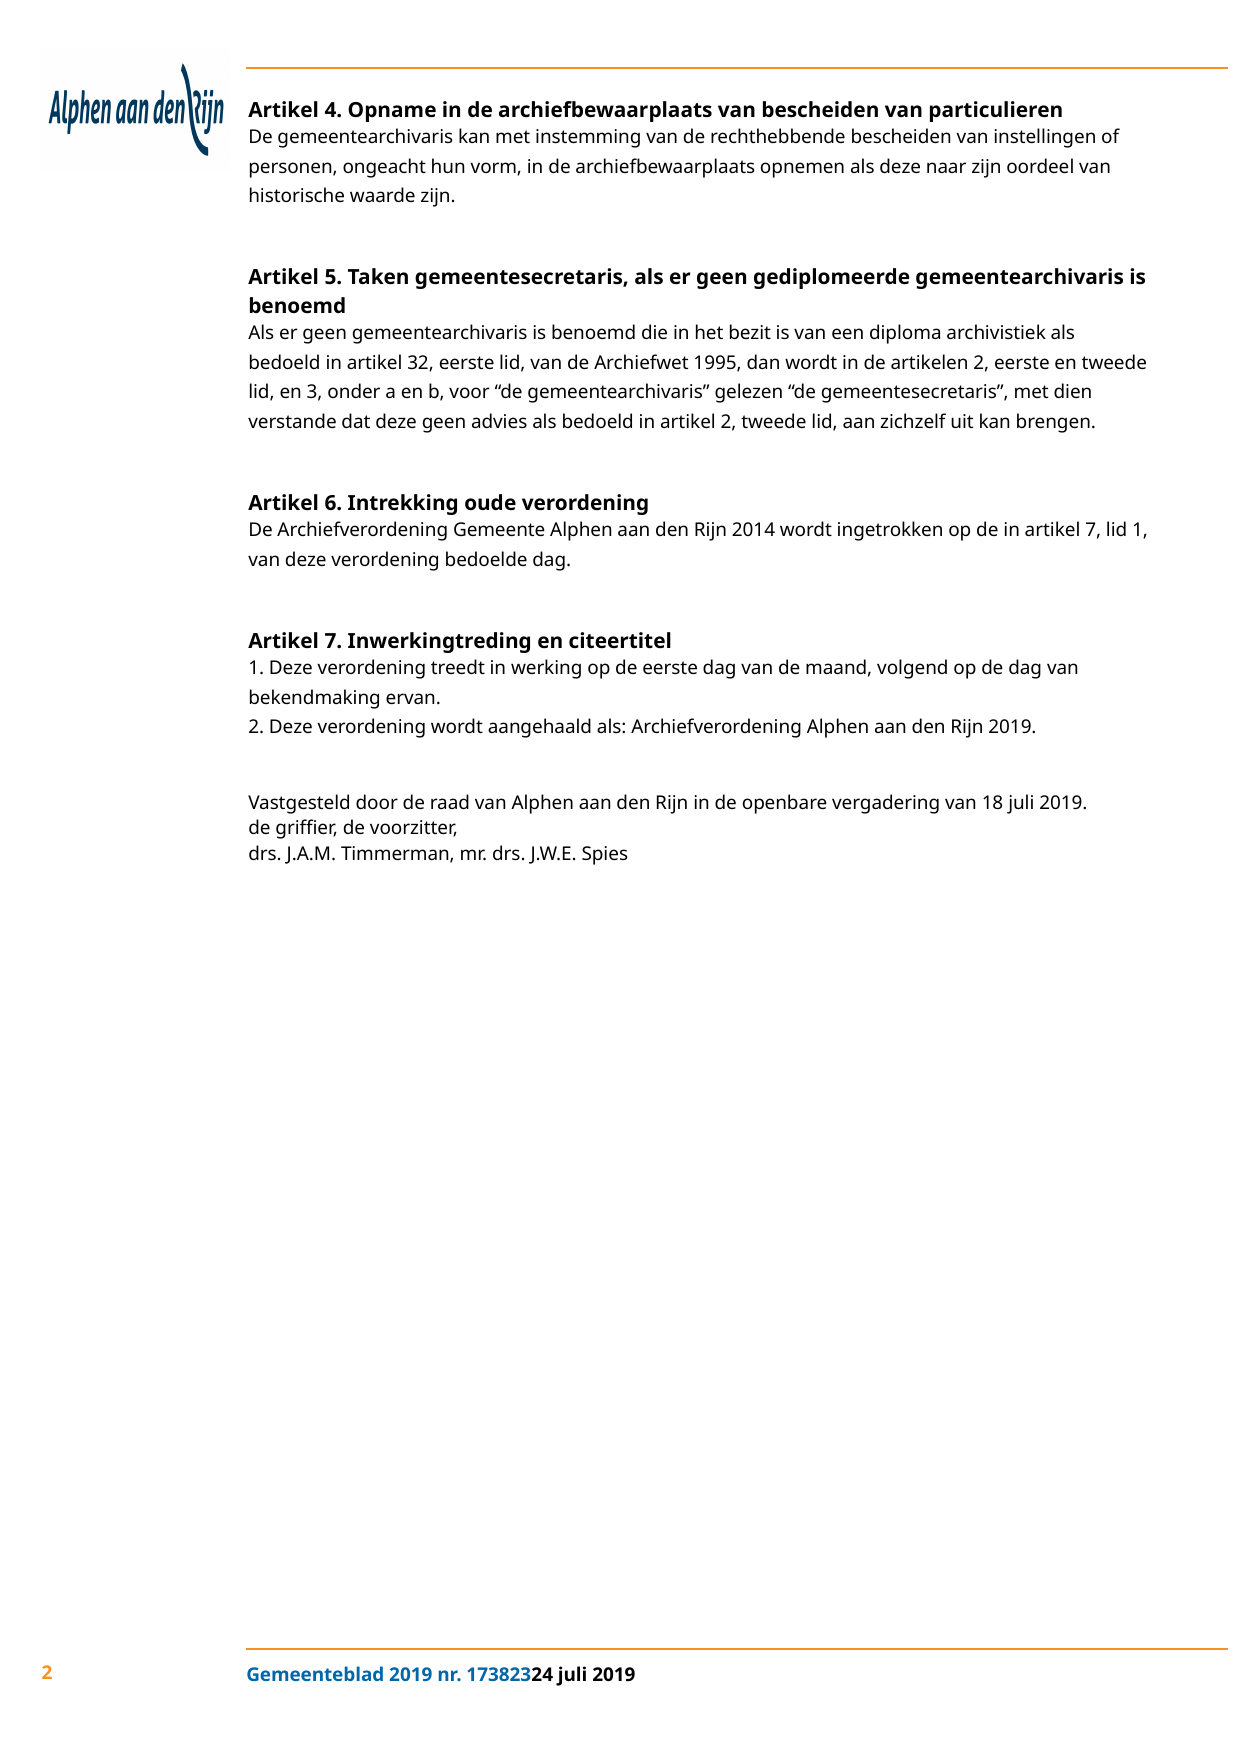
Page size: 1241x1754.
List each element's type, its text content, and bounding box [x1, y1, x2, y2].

text 1. Deze verordening treedt in werking op de eerste dag van de maand, volgend op de dag van bekendmaking ervan. [248, 654, 1152, 710]
text Artikel 4. Opname in de archiefbewaarplaats van bescheiden van particulieren [248, 95, 1152, 123]
text 2. Deze verordening wordt aangehaald als: Archiefverordening Alphen aan den Rijn 2019. [248, 714, 1152, 739]
text Vastgesteld door de raad van Alphen aan den Rijn in de openbare vergadering van 18 juli 2019. [248, 789, 1152, 814]
text drs. J.A.M. Timmerman, mr. drs. J.W.E. Spies [248, 840, 1152, 866]
text De gemeentearchivaris kan met instemming van de rechthebbende bescheiden van instellingen of personen, ongeacht hun vorm, in de archiefbewaarplaats opnemen als deze naar zijn oordeel van historische waarde zijn. [248, 123, 1152, 208]
text Artikel 6. Intrekking oude verordening [248, 488, 1152, 516]
picture [41, 47, 231, 172]
text Artikel 7. Inwerkingtreding en citeertitel [248, 626, 1152, 654]
text Artikel 5. Taken gemeentesecretaris, als er geen gediplomeerde gemeentearchivaris is benoemd [248, 262, 1152, 319]
text Als er geen gemeentearchivaris is benoemd die in het bezit is van een diploma archivistiek als bedoeld in artikel 32, eerste lid, van de Archiefwet 1995, dan wordt in de artikelen 2, eerste en tweede lid, en 3, onder a en b, voor “de gemeentearchivaris” gelezen “de gemeentesecretaris”, met dien verstande dat deze geen advies als bedoeld in artikel 2, tweede lid, aan zichzelf uit kan brengen. [248, 319, 1152, 434]
text de griffier, de voorzitter, [248, 814, 1152, 840]
text De Archiefverordening Gemeente Alphen aan den Rijn 2014 wordt ingetrokken op de in artikel 7, lid 1, van deze verordening bedoelde dag. [248, 516, 1152, 572]
